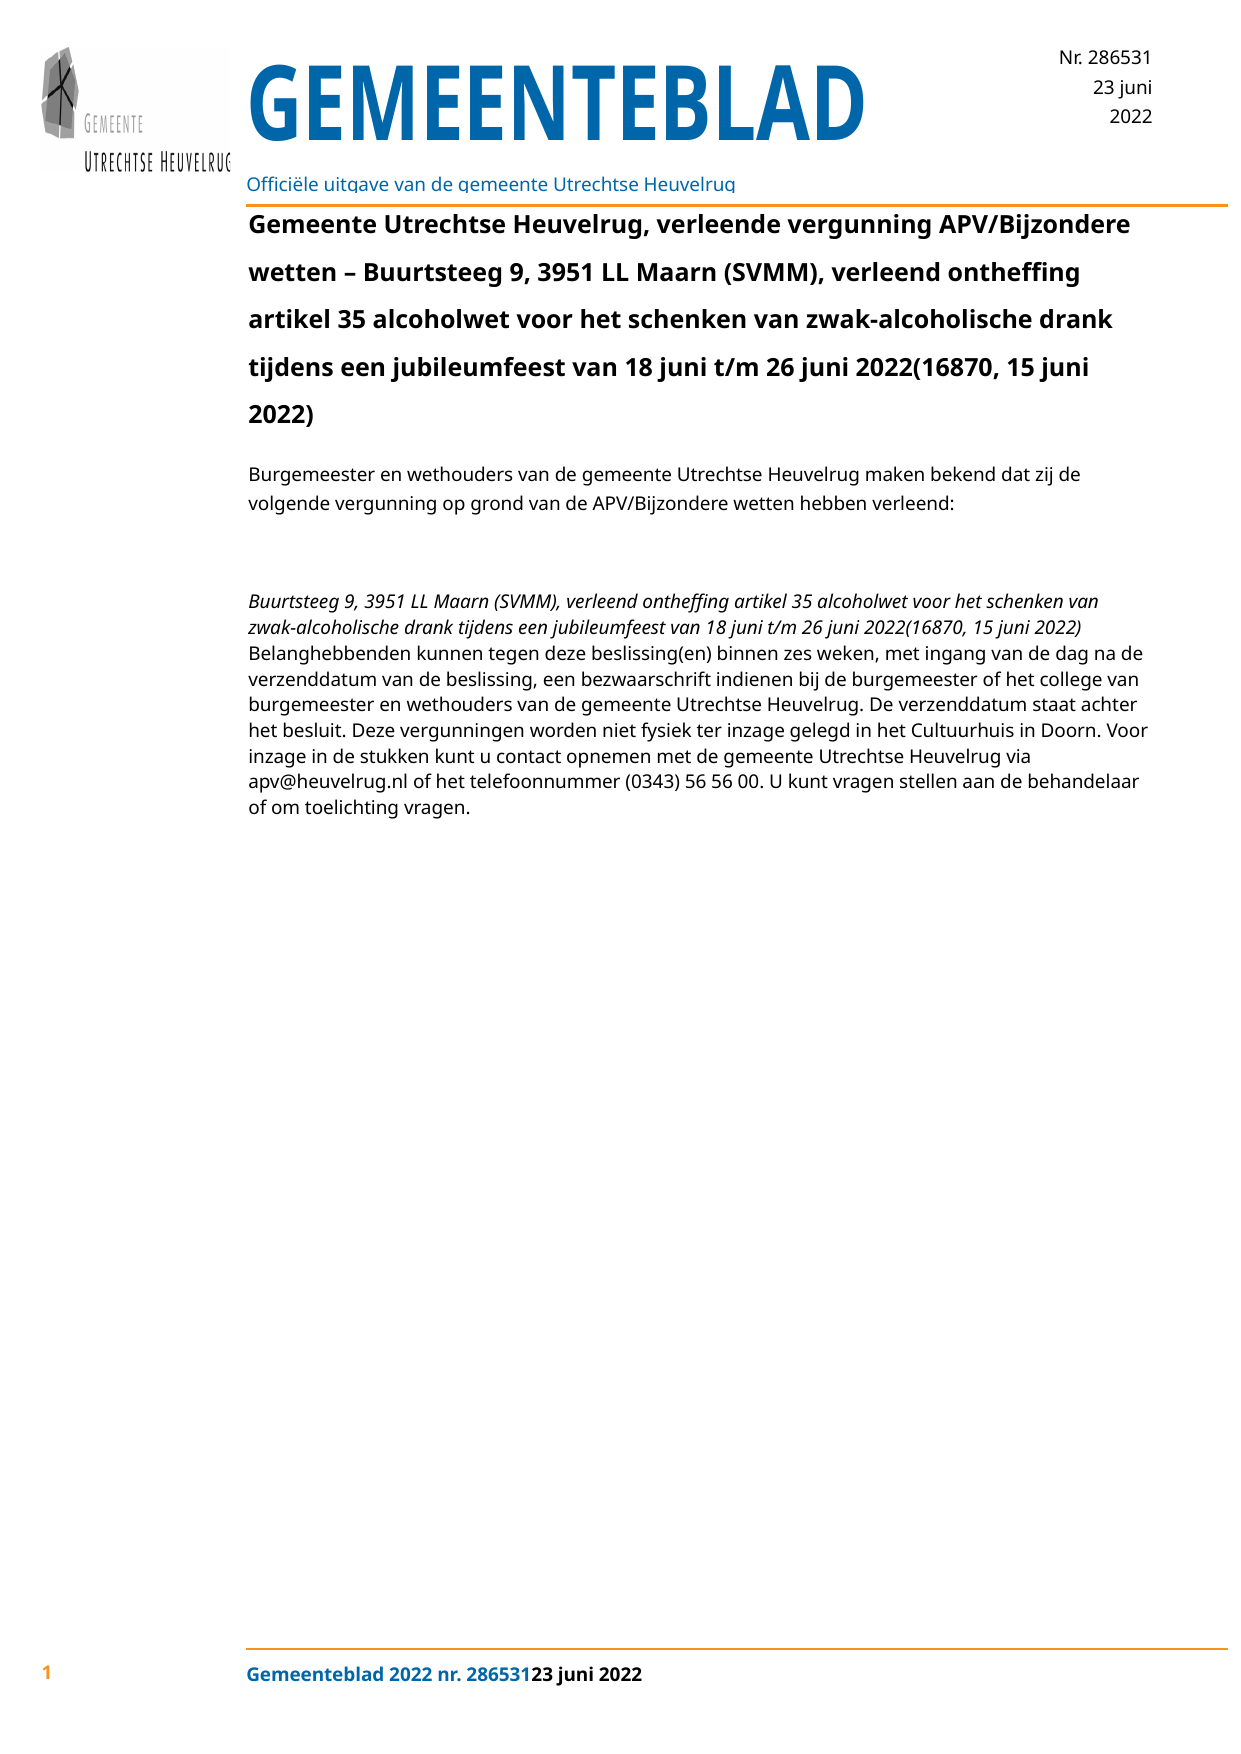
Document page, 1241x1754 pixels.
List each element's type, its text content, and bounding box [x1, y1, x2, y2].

text Belanghebbenden kunnen tegen deze beslissing(en) binnen zes weken, met ingang van de dag na de verzenddatum van de beslissing, een bezwaarschrift indienen bij de burgemeester of het college van burgemeester en wethouders van de gemeente Utrechtse Heuvelrug. De verzenddatum staat achter het besluit. Deze vergunningen worden niet fysiek ter inzage gelegd in het Cultuurhuis in Doorn. Voor inzage in de stukken kunt u contact opnemen met de gemeente Utrechtse Heuvelrug via apv@heuvelrug.nl of het telefoonnummer (0343) 56 56 00. U kunt vragen stellen aan de behandelaar of om toelichting vragen. [248, 640, 1152, 820]
text Gemeente Utrechtse Heuvelrug, verleende vergunning APV/Bijzondere wetten – Buurtsteeg 9, 3951 LL Maarn (SVMM), verleend ontheffing artikel 35 alcoholwet voor het schenken van zwak-alcoholische drank tijdens een jubileumfeest van 18 juni t/m 26 juni 2022(16870, 15 juni 2022) [248, 207, 1152, 431]
text Burgemeester en wethouders van de gemeente Utrechtse Heuvelrug maken bekend dat zij de volgende vergunning op grond van de APV/Bijzondere wetten hebben verleend: [248, 461, 1152, 516]
picture [41, 47, 231, 172]
text Buurtsteeg 9, 3951 LL Maarn (SVMM), verleend ontheffing artikel 35 alcoholwet voor het schenken van zwak-alcoholische drank tijdens een jubileumfeest van 18 juni t/m 26 juni 2022(16870, 15 juni 2022) [248, 588, 1152, 640]
